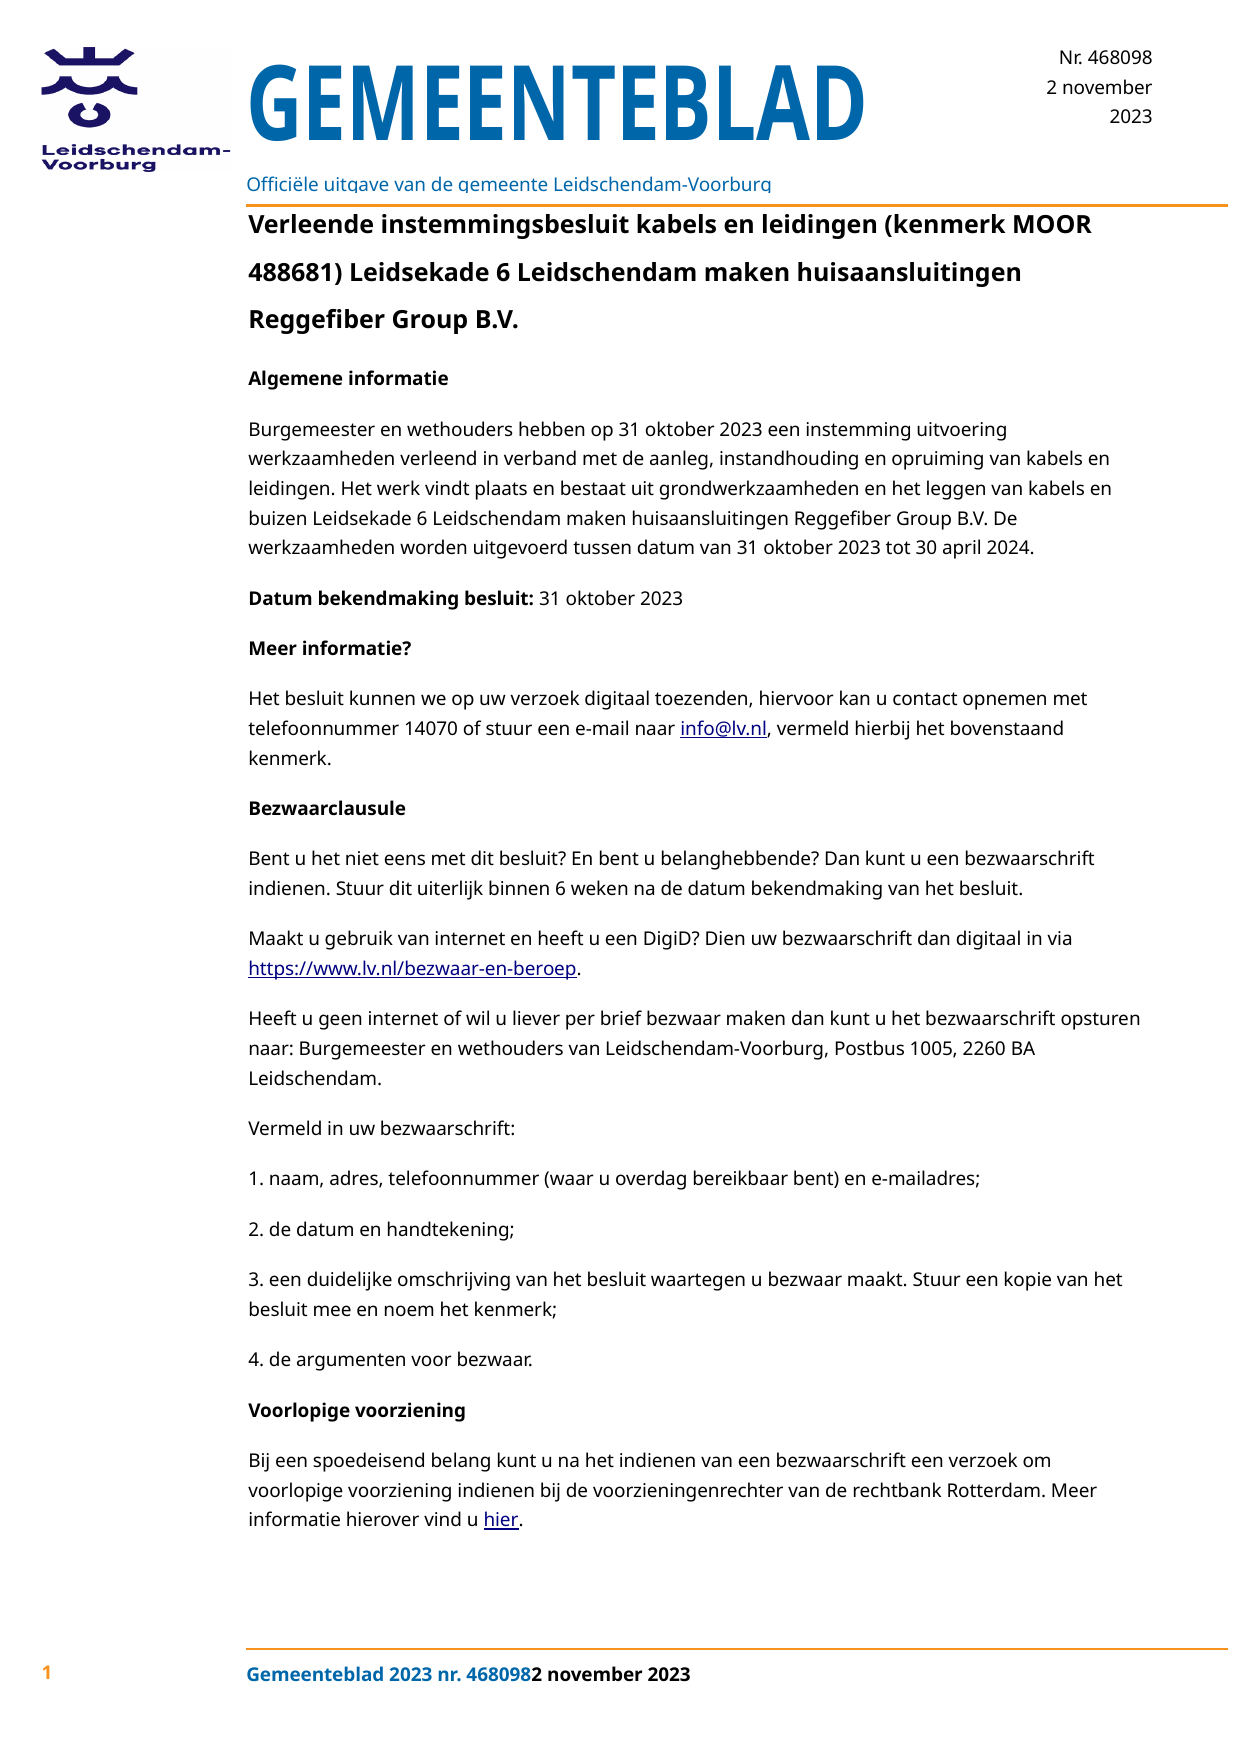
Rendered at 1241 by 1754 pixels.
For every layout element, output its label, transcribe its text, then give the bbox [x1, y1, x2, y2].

picture [41, 47, 231, 172]
text Bezwaarclausule [248, 795, 1152, 821]
text Bent u het niet eens met dit besluit? En bent u belanghebbende? Dan kunt u een bezwaarschrift indienen. Stuur dit uiterlijk binnen 6 weken na de datum bekendmaking van het besluit. [248, 846, 1152, 901]
text Maakt u gebruik van internet en heeft u een DigiD? Dien uw bezwaarschrift dan digitaal in via https://www.lv.nl/bezwaar-en-beroep. [248, 926, 1152, 981]
text 1. naam, adres, telefoonnummer (waar u overdag bereikbaar bent) en e-mailadres; [248, 1166, 1152, 1191]
text Voorlopige voorziening [248, 1397, 1152, 1422]
text Heeft u geen internet of wil u liever per brief bezwaar maken dan kunt u het bezwaarschrift opsturen naar: Burgemeester en wethouders van Leidschendam-Voorburg, Postbus 1005, 2260 BA Leidschendam. [248, 1006, 1152, 1090]
text 2. de datum en handtekening; [248, 1216, 1152, 1242]
text Het besluit kunnen we op uw verzoek digitaal toezenden, hiervoor kan u contact opnemen met telefoonnummer 14070 of stuur een e-mail naar info@lv.nl, vermeld hierbij het bovenstaand kenmerk. [248, 686, 1152, 770]
text Datum bekendmaking besluit: 31 oktober 2023 [248, 585, 1152, 610]
text Burgemeester en wethouders hebben op 31 oktober 2023 een instemming uitvoering werkzaamheden verleend in verband met de aanleg, instandhouding en opruiming van kabels en leidingen. Het werk vindt plaats en bestaat uit grondwerkzaamheden en het leggen van kabels en buizen Leidsekade 6 Leidschendam maken huisaansluitingen Reggefiber Group B.V. De werkzaamheden worden uitgevoerd tussen datum van 31 oktober 2023 tot 30 april 2024. [248, 416, 1152, 560]
text Bij een spoedeisend belang kunt u na het indienen van een bezwaarschrift een verzoek om voorlopige voorziening indienen bij de voorzieningenrechter van de rechtbank Rotterdam. Meer informatie hierover vind u hier. [248, 1447, 1152, 1532]
text Algemene informatie [248, 366, 1152, 391]
text 3. een duidelijke omschrijving van het besluit waartegen u bezwaar maakt. Stuur een kopie van het besluit mee en noem het kenmerk; [248, 1266, 1152, 1322]
text Vermeld in uw bezwaarschrift: [248, 1115, 1152, 1141]
text 4. de argumenten voor bezwaar. [248, 1346, 1152, 1372]
text Meer informatie? [248, 635, 1152, 661]
text Verleende instemmingsbesluit kabels en leidingen (kenmerk MOOR 488681) Leidsekade 6 Leidschendam maken huisaansluitingen Reggefiber Group B.V. [248, 207, 1152, 336]
